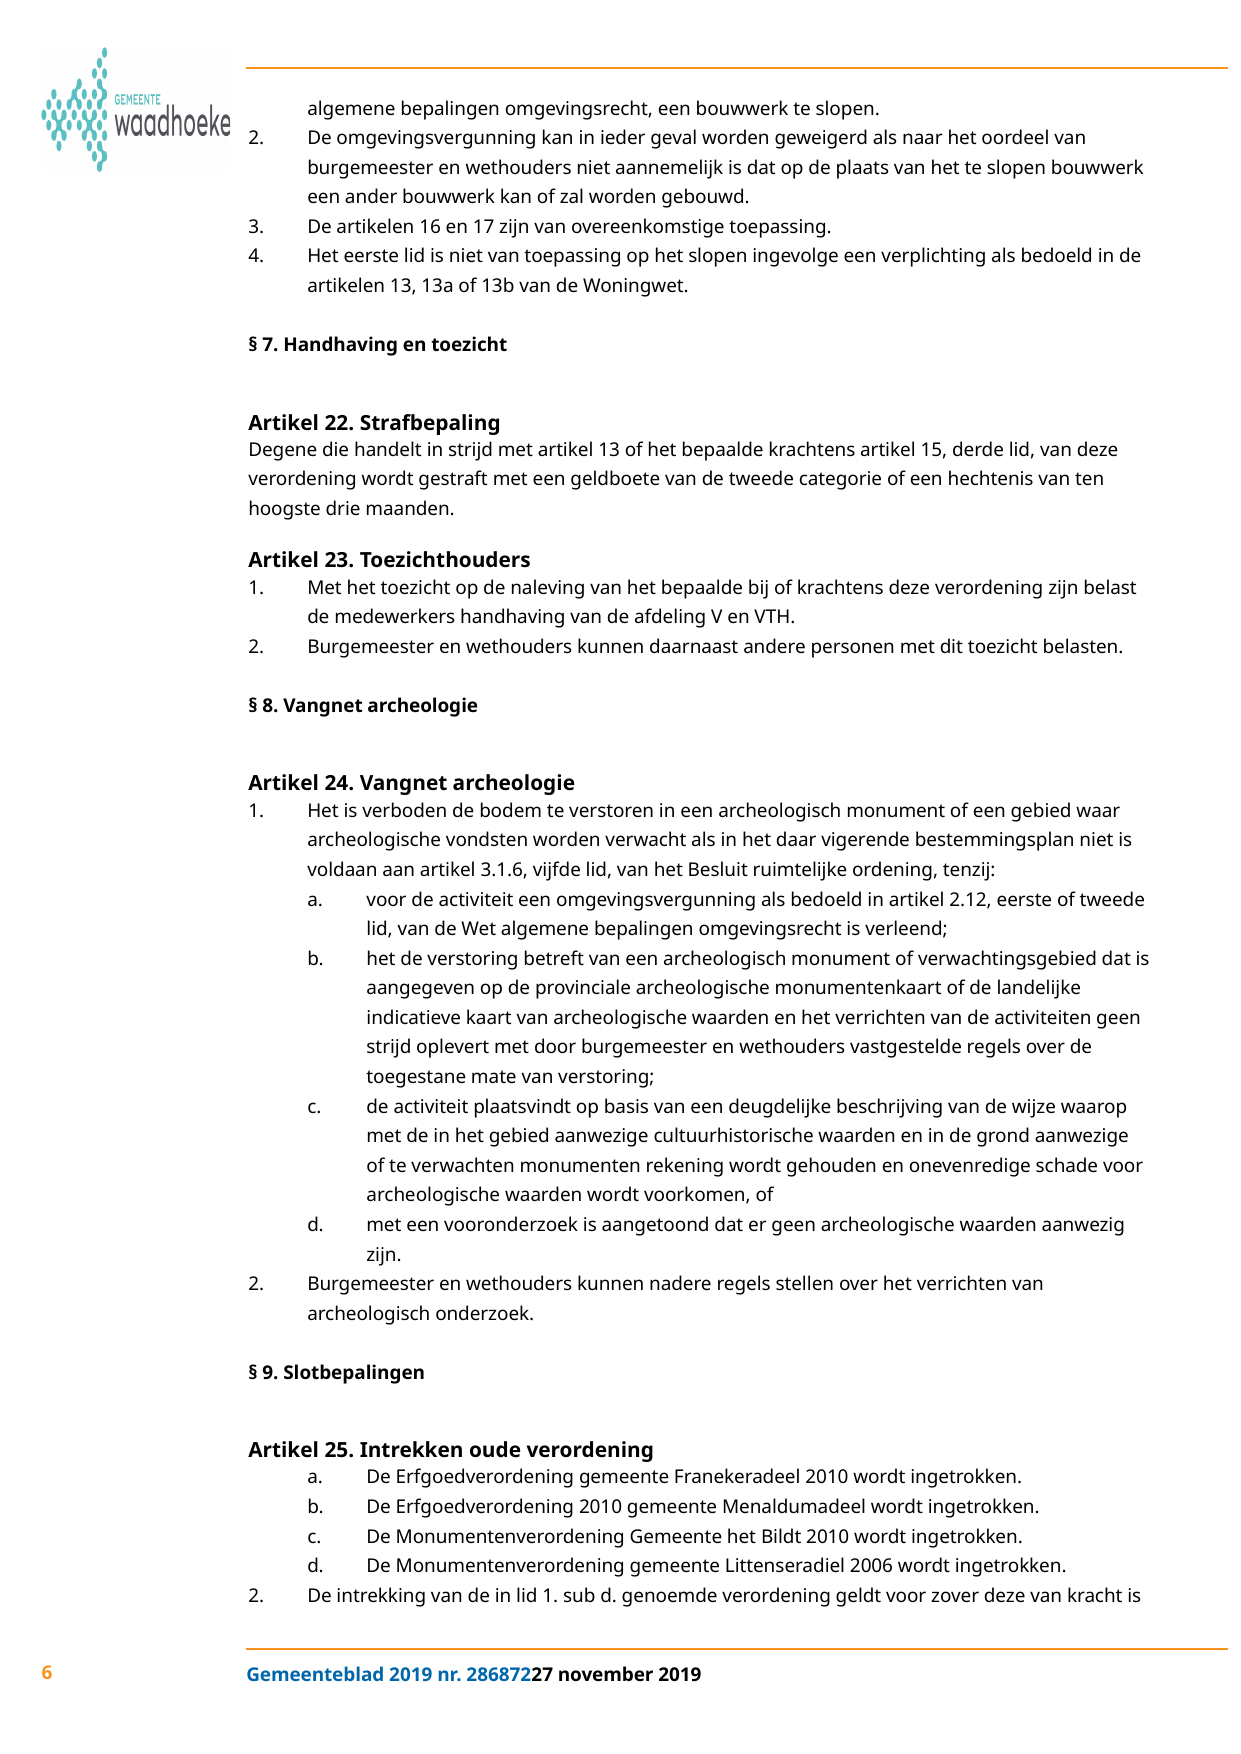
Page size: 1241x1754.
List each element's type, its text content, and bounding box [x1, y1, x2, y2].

text Degene die handelt in strijd met artikel 13 of het bepaalde krachtens artikel 15, derde lid, van deze verordening wordt gestraft met een geldboete van de tweede categorie of een hechtenis van ten hoogste drie maanden. [248, 436, 1152, 521]
text Artikel 24. Vangnet archeologie [248, 768, 1152, 797]
list De omgevingsvergunning kan in ieder geval worden geweigerd als naar het oordeel van burgemeester en wethouders niet aannemelijk is dat op de plaats van het te slopen bouwwerk een ander bouwwerk kan of zal worden gebouwd. [248, 124, 1152, 209]
list De artikelen 16 en 17 zijn van overeenkomstige toepassing. [248, 213, 1152, 239]
list voor de activiteit een omgevingsvergunning als bedoeld in artikel 2.12, eerste of tweede lid, van de Wet algemene bepalingen omgevingsrecht is verleend; [307, 886, 1152, 941]
text Artikel 22. Strafbepaling [248, 408, 1152, 436]
list met een vooronderzoek is aangetoond dat er geen archeologische waarden aanwezig zijn. [307, 1211, 1152, 1266]
list De Monumentenverordening Gemeente het Bildt 2010 wordt ingetrokken. [307, 1523, 1152, 1548]
list Het eerste lid is niet van toepassing op het slopen ingevolge een verplichting als bedoeld in de artikelen 13, 13a of 13b van de Woningwet. [248, 243, 1152, 298]
list De intrekking van de in lid 1. sub d. genoemde verordening geldt voor zover deze van kracht is [248, 1582, 1152, 1608]
text § 8. Vangnet archeologie [248, 692, 1152, 718]
picture [41, 47, 231, 172]
list Burgemeester en wethouders kunnen daarnaast andere personen met dit toezicht belasten. [248, 633, 1152, 659]
text § 9. Slotbepalingen [248, 1359, 1152, 1385]
list De Monumentenverordening gemeente Littenseradiel 2006 wordt ingetrokken. [307, 1552, 1152, 1578]
list de activiteit plaatsvindt op basis van een deugdelijke beschrijving van de wijze waarop met de in het gebied aanwezige cultuurhistorische waarden en in de grond aanwezige of te verwachten monumenten rekening wordt gehouden en onevenredige schade voor archeologische waarden wordt voorkomen, of [307, 1093, 1152, 1207]
list algemene bepalingen omgevingsrecht, een bouwwerk te slopen. [248, 95, 1152, 121]
list De Erfgoedverordening 2010 gemeente Menaldumadeel wordt ingetrokken. [307, 1493, 1152, 1519]
list het de verstoring betreft van een archeologisch monument of verwachtingsgebied dat is aangegeven op de provinciale archeologische monumentenkaart of de landelijke indicatieve kaart van archeologische waarden en het verrichten van de activiteiten geen strijd oplevert met door burgemeester en wethouders vastgestelde regels over de toegestane mate van verstoring; [307, 945, 1152, 1089]
text § 7. Handhaving en toezicht [248, 331, 1152, 357]
list De Erfgoedverordening gemeente Franekeradeel 2010 wordt ingetrokken. [307, 1464, 1152, 1489]
list Met het toezicht op de naleving van het bepaalde bij of krachtens deze verordening zijn belast de medewerkers handhaving van de afdeling V en VTH. [248, 574, 1152, 629]
list Het is verboden de bodem te verstoren in een archeologisch monument of een gebied waar archeologische vondsten worden verwacht als in het daar vigerende bestemmingsplan niet is voldaan aan artikel 3.1.6, vijfde lid, van het Besluit ruimtelijke ordening, tenzij: [248, 797, 1152, 882]
text Artikel 23. Toezichthouders [248, 546, 1152, 574]
list Burgemeester en wethouders kunnen nadere regels stellen over het verrichten van archeologisch onderzoek. [248, 1270, 1152, 1326]
text Artikel 25. Intrekken oude verordening [248, 1435, 1152, 1464]
